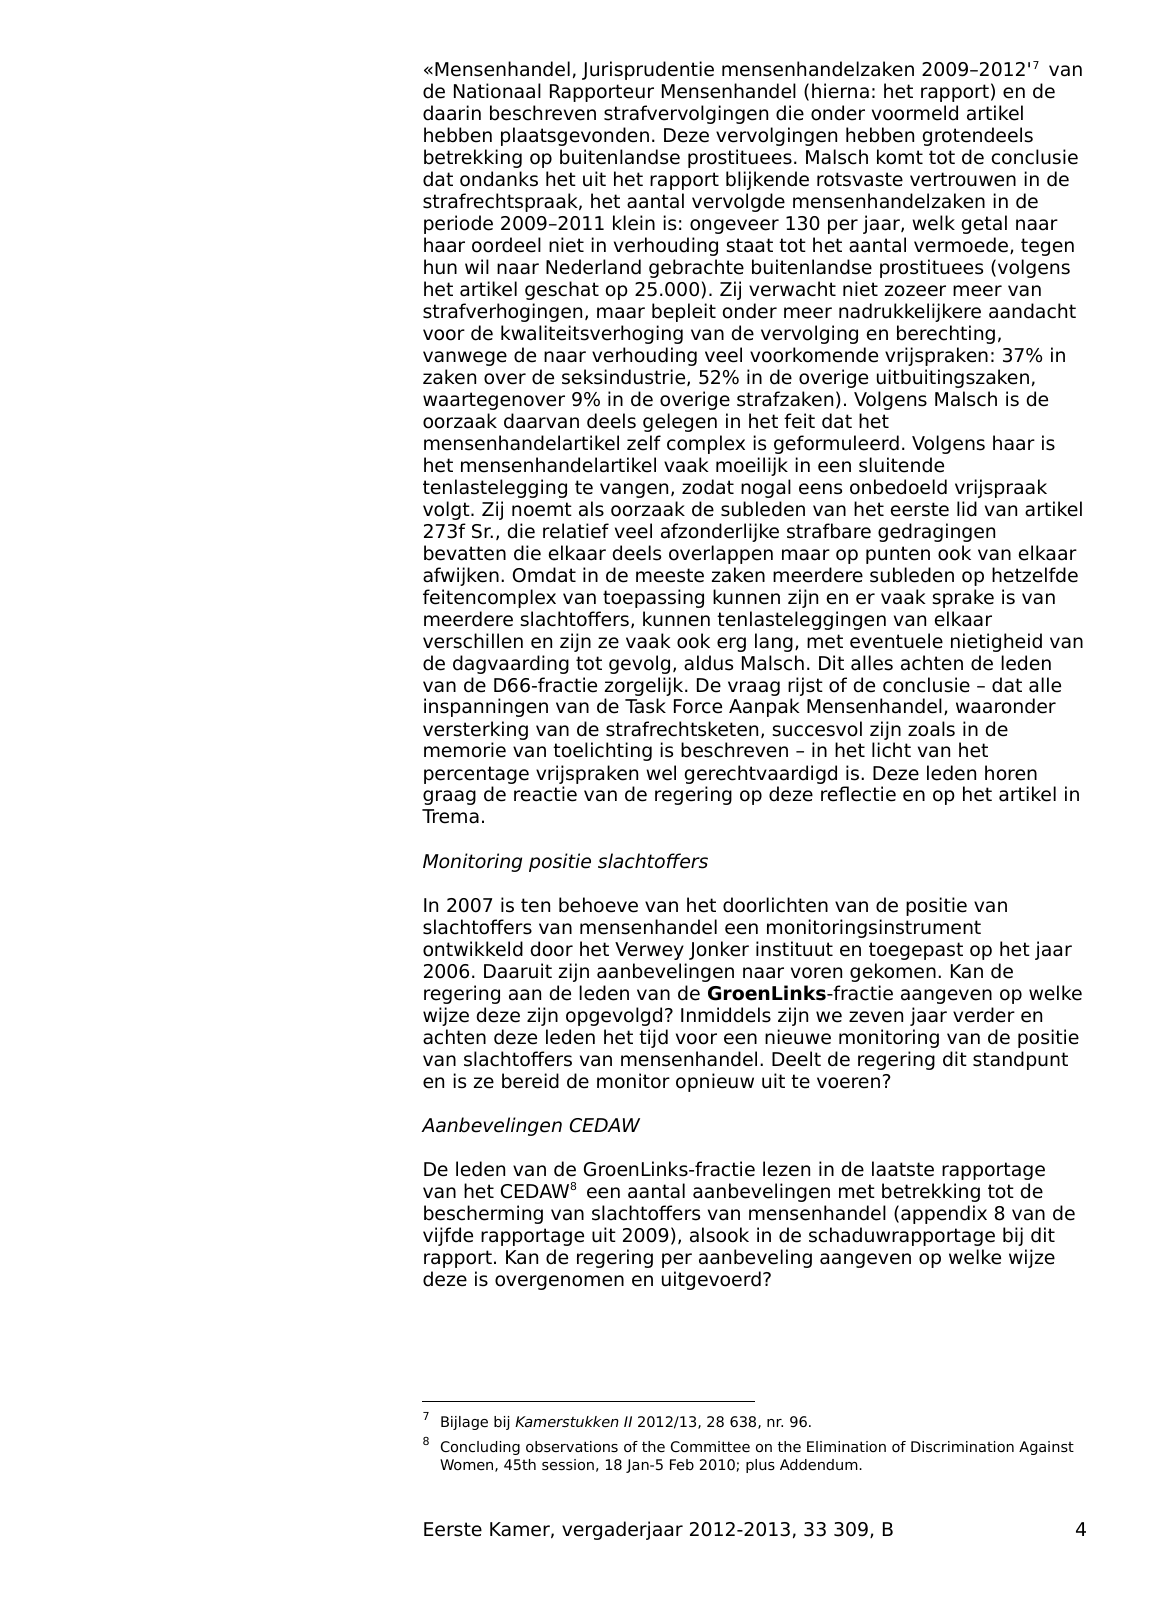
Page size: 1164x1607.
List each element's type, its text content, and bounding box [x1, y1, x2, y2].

text Bijlage bij Kamerstukken II 2012/13, 28 638, nr. 96. [422, 1410, 1087, 1432]
subtitle Aanbevelingen CEDAW [422, 1115, 1087, 1137]
text «Mensenhandel, Jurisprudentie mensenhandelzaken 2009–2012' van de Nationaal Rapporteur Mensenhandel (hierna: het rapport) en de daarin beschreven strafvervolgingen die onder voormeld artikel hebben plaatsgevonden. Deze vervolgingen hebben grotendeels betrekking op buitenlandse prostituees. Malsch komt tot de conclusie dat ondanks het uit het rapport blijkende rotsvaste vertrouwen in de strafrechtspraak, het aantal vervolgde mensenhandelzaken in de periode 2009–2011 klein is: ongeveer 130 per jaar, welk getal naar haar oordeel niet in verhouding staat tot het aantal vermoede, tegen hun wil naar Nederland gebrachte buitenlandse prostituees (volgens het artikel geschat op 25.000). Zij verwacht niet zozeer meer van strafverhogingen, maar bepleit onder meer nadrukkelijkere aandacht voor de kwaliteitsverhoging van de vervolging en berechting, vanwege de naar verhouding veel voorkomende vrijspraken: 37% in zaken over de seksindustrie, 52% in de overige uitbuitingszaken, waartegenover 9% in de overige strafzaken). Volgens Malsch is de oorzaak daarvan deels gelegen in het feit dat het mensenhandelartikel zelf complex is geformuleerd. Volgens haar is het mensenhandelartikel vaak moeilijk in een sluitende tenlastelegging te vangen, zodat nogal eens onbedoeld vrijspraak volgt. Zij noemt als oorzaak de subleden van het eerste lid van artikel 273f Sr., die relatief veel afzonderlijke strafbare gedragingen bevatten die elkaar deels overlappen maar op punten ook van elkaar afwijken. Omdat in de meeste zaken meerdere subleden op hetzelfde feitencomplex van toepassing kunnen zijn en er vaak sprake is van meerdere slachtoffers, kunnen tenlasteleggingen van elkaar verschillen en zijn ze vaak ook erg lang, met eventuele nietigheid van de dagvaarding tot gevolg, aldus Malsch. Dit alles achten de leden van de D66-fractie zorgelijk. De vraag rijst of de conclusie – dat alle inspanningen van de Task Force Aanpak Mensenhandel, waaronder versterking van de strafrechtsketen, succesvol zijn zoals in de memorie van toelichting is beschreven – in het licht van het percentage vrijspraken wel gerechtvaardigd is. Deze leden horen graag de reactie van de regering op deze reflectie en op het artikel in Trema. [422, 59, 1087, 828]
text De leden van de GroenLinks-fractie lezen in de laatste rapportage van het CEDAW een aantal aanbevelingen met betrekking tot de bescherming van slachtoffers van mensenhandel (appendix 8 van de vijfde rapportage uit 2009), alsook in de schaduwrapportage bij dit rapport. Kan de regering per aanbeveling aangeven op welke wijze deze is overgenomen en uitgevoerd? [422, 1159, 1087, 1291]
subtitle Monitoring positie slachtoffers [422, 851, 1087, 872]
text In 2007 is ten behoeve van het doorlichten van de positie van slachtoffers van mensenhandel een monitoringsinstrument ontwikkeld door het Verwey Jonker instituut en toegepast op het jaar 2006. Daaruit zijn aanbevelingen naar voren gekomen. Kan de regering aan de leden van de GroenLinks-fractie aangeven op welke wijze deze zijn opgevolgd? Inmiddels zijn we zeven jaar verder en achten deze leden het tijd voor een nieuwe monitoring van de positie van slachtoffers van mensenhandel. Deelt de regering dit standpunt en is ze bereid de monitor opnieuw uit te voeren? [422, 895, 1087, 1092]
text Concluding observations of the Committee on the Elimination of Discrimination Against Women, 45th session, 18 Jan-5 Feb 2010; plus Addendum. [422, 1435, 1087, 1474]
